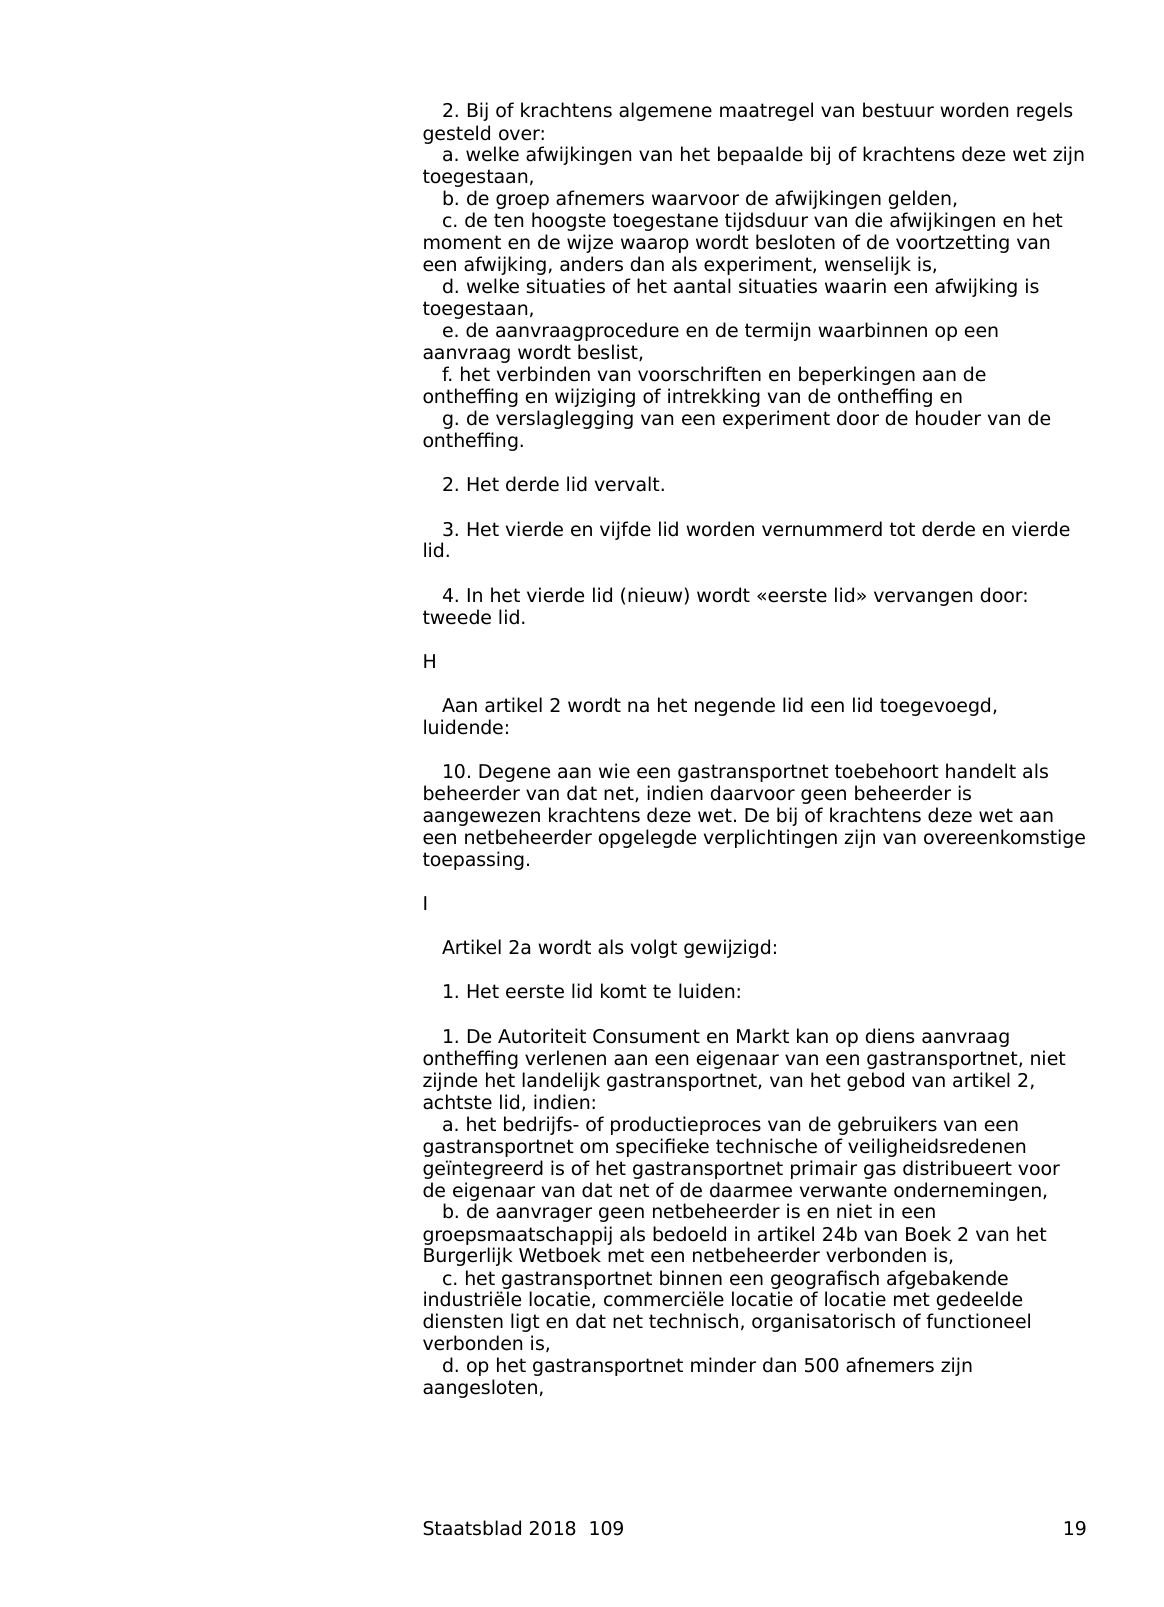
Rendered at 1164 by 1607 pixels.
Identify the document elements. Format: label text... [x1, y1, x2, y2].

text H [422, 651, 1087, 673]
text e. de aanvraagprocedure en de termijn waarbinnen op een aanvraag wordt beslist, [422, 320, 1087, 364]
text a. welke afwijkingen van het bepaalde bij of krachtens deze wet zijn toegestaan, [422, 144, 1087, 188]
text c. de ten hoogste toegestane tijdsduur van die afwijkingen en het moment en de wijze waarop wordt besloten of de voortzetting van een afwijking, anders dan als experiment, wenselijk is, [422, 210, 1087, 276]
text I [422, 893, 1087, 915]
text g. de verslaglegging van een experiment door de houder van de ontheffing. [422, 408, 1087, 452]
text f. het verbinden van voorschriften en beperkingen aan de ontheffing en wijziging of intrekking van de ontheffing en [422, 364, 1087, 408]
text d. op het gastransportnet minder dan 500 afnemers zijn aangesloten, [422, 1355, 1087, 1399]
text 1. Het eerste lid komt te luiden: [422, 981, 1087, 1003]
text d. welke situaties of het aantal situaties waarin een afwijking is toegestaan, [422, 276, 1087, 320]
text c. het gastransportnet binnen een geografisch afgebakende industriële locatie, commerciële locatie of locatie met gedeelde diensten ligt en dat net technisch, organisatorisch of functioneel verbonden is, [422, 1267, 1087, 1355]
text Artikel 2a wordt als volgt gewijzigd: [422, 937, 1087, 959]
text 10. Degene aan wie een gastransportnet toebehoort handelt als beheerder van dat net, indien daarvoor geen beheerder is aangewezen krachtens deze wet. De bij of krachtens deze wet aan een netbeheerder opgelegde verplichtingen zijn van overeenkomstige toepassing. [422, 761, 1087, 871]
text 1. De Autoriteit Consument en Markt kan op diens aanvraag ontheffing verlenen aan een eigenaar van een gastransportnet, niet zijnde het landelijk gastransportnet, van het gebod van artikel 2, achtste lid, indien: [422, 1026, 1087, 1113]
text 2. Het derde lid vervalt. [422, 474, 1087, 496]
text 4. In het vierde lid (nieuw) wordt «eerste lid» vervangen door: tweede lid. [422, 584, 1087, 628]
text a. het bedrijfs- of productieproces van de gebruikers van een gastransportnet om specifieke technische of veiligheidsredenen geïntegreerd is of het gastransportnet primair gas distribueert voor de eigenaar van dat net of de daarmee verwante ondernemingen, [422, 1113, 1087, 1201]
text b. de groep afnemers waarvoor de afwijkingen gelden, [422, 188, 1087, 210]
text b. de aanvrager geen netbeheerder is en niet in een groepsmaatschappij als bedoeld in artikel 24b van Boek 2 van het Burgerlijk Wetboek met een netbeheerder verbonden is, [422, 1201, 1087, 1267]
text 3. Het vierde en vijfde lid worden vernummerd tot derde en vierde lid. [422, 518, 1087, 562]
text 2. Bij of krachtens algemene maatregel van bestuur worden regels gesteld over: [422, 100, 1087, 144]
text Aan artikel 2 wordt na het negende lid een lid toegevoegd, luidende: [422, 695, 1087, 739]
